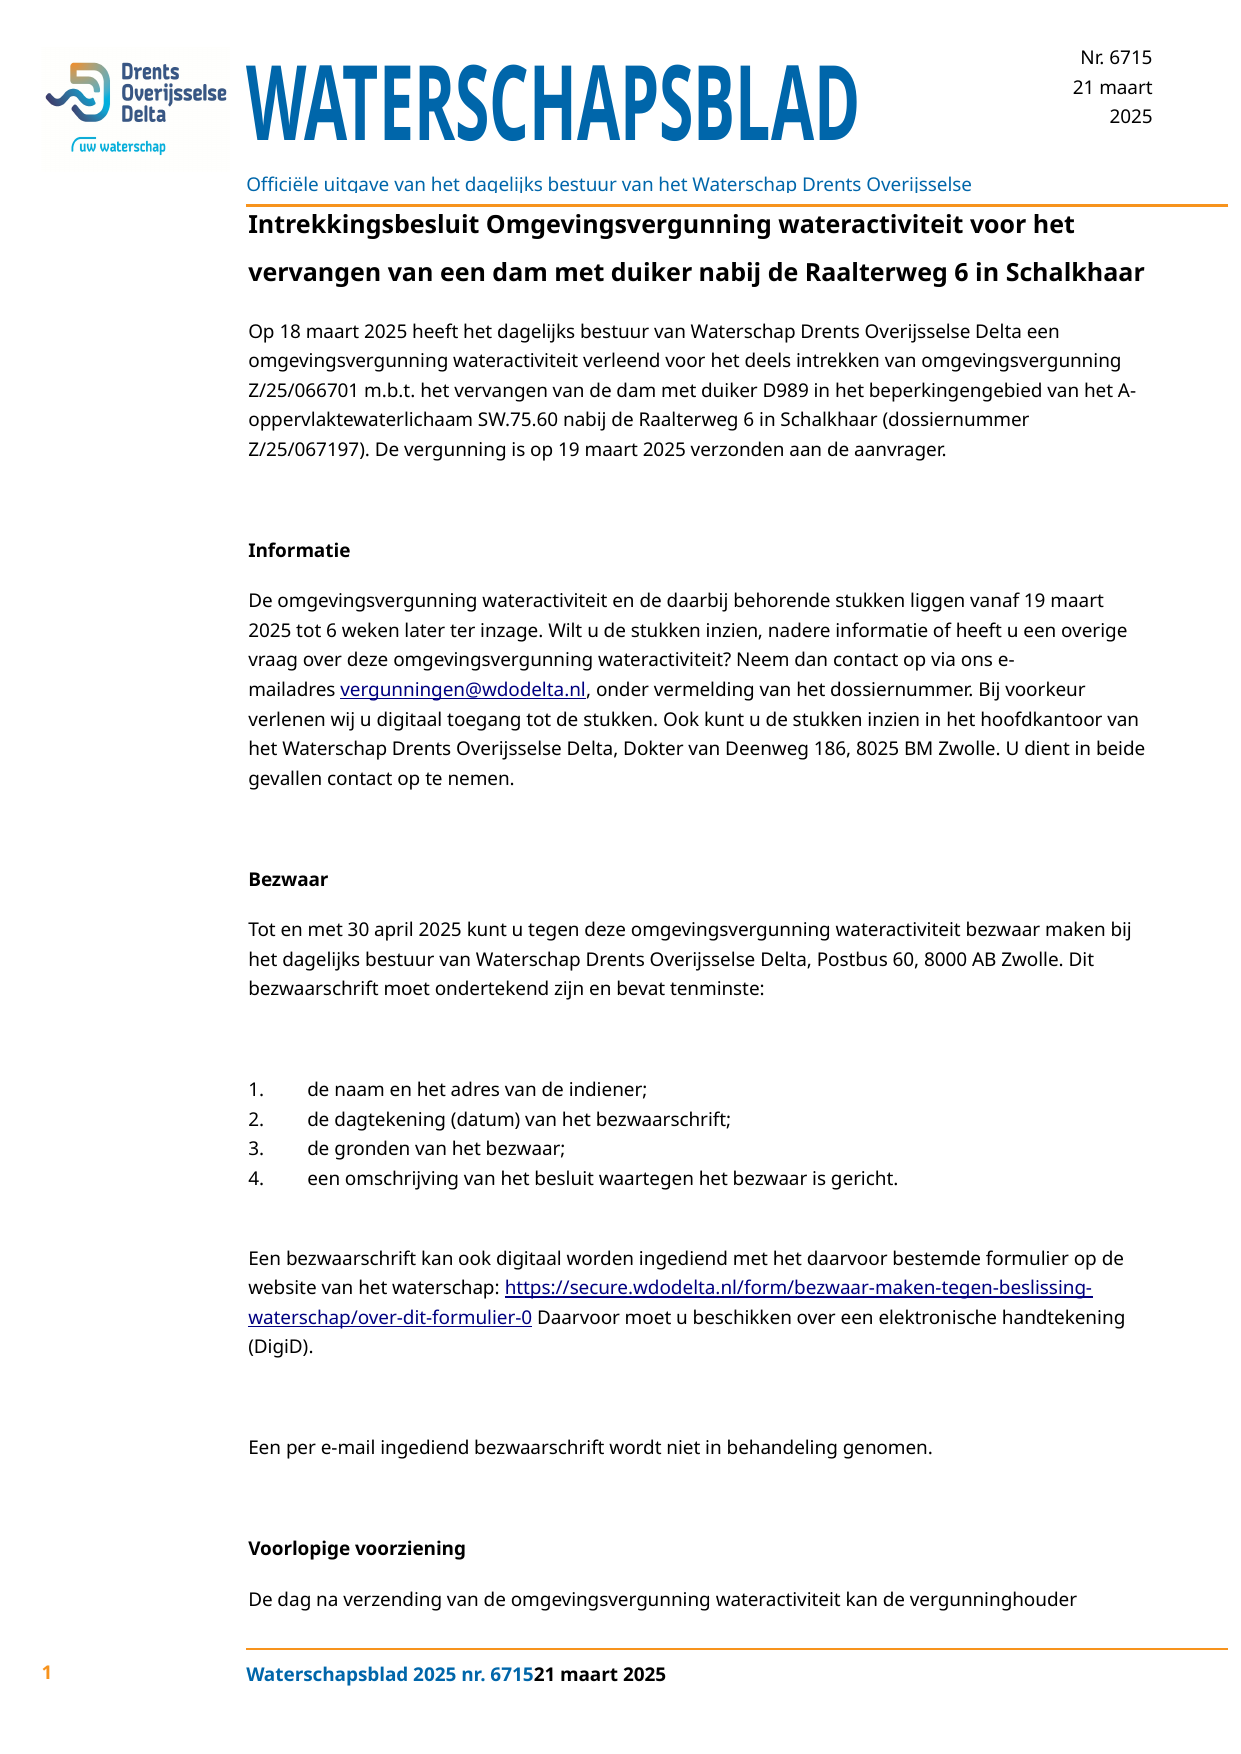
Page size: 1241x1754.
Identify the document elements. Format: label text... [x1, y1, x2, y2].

text Een per e-mail ingediend bezwaarschrift wordt niet in behandeling genomen. [248, 1434, 1152, 1460]
list de dagtekening (datum) van het bezwaarschrift; [248, 1106, 1152, 1132]
text Een bezwaarschrift kan ook digitaal worden ingediend met het daarvoor bestemde formulier op de website van het waterschap: https://secure.wdodelta.nl/form/bezwaar-maken-tegen-beslissing-waterschap/over-dit-formulier-0 Daarvoor moet u beschikken over een elektronische handtekening (DigiD). [248, 1245, 1152, 1359]
list de gronden van het bezwaar; [248, 1135, 1152, 1161]
list de naam en het adres van de indiener; [248, 1076, 1152, 1102]
text Tot en met 30 april 2025 kunt u tegen deze omgevingsvergunning wateractiviteit bezwaar maken bij het dagelijks bestuur van Waterschap Drents Overijsselse Delta, Postbus 60, 8000 AB Zwolle. Dit bezwaarschrift moet ondertekend zijn en bevat tenminste: [248, 916, 1152, 1001]
text Bezwaar [248, 866, 1152, 892]
text Informatie [248, 537, 1152, 563]
text De omgevingsvergunning wateractiviteit en de daarbij behorende stukken liggen vanaf 19 maart 2025 tot 6 weken later ter inzage. Wilt u de stukken inzien, nadere informatie of heeft u een overige vraag over deze omgevingsvergunning wateractiviteit? Neem dan contact op via ons e-mailadres vergunningen@wdodelta.nl, onder vermelding van het dossiernummer. Bij voorkeur verlenen wij u digitaal toegang tot de stukken. Ook kunt u de stukken inzien in het hoofdkantoor van het Waterschap Drents Overijsselse Delta, Dokter van Deenweg 186, 8025 BM Zwolle. U dient in beide gevallen contact op te nemen. [248, 587, 1152, 791]
picture [41, 47, 231, 172]
text De dag na verzending van de omgevingsvergunning wateractiviteit kan de vergunninghouder [248, 1586, 1152, 1612]
text Voorlopige voorziening [248, 1535, 1152, 1561]
list een omschrijving van het besluit waartegen het bezwaar is gericht. [248, 1165, 1152, 1191]
text Op 18 maart 2025 heeft het dagelijks bestuur van Waterschap Drents Overijsselse Delta een omgevingsvergunning wateractiviteit verleend voor het deels intrekken van omgevingsvergunning Z/25/066701 m.b.t. het vervangen van de dam met duiker D989 in het beperkingengebied van het A-oppervlaktewaterlichaam SW.75.60 nabij de Raalterweg 6 in Schalkhaar (dossiernummer Z/25/067197). De vergunning is op 19 maart 2025 verzonden aan de aanvrager. [248, 318, 1152, 462]
text Intrekkingsbesluit Omgevingsvergunning wateractiviteit voor het vervangen van een dam met duiker nabij de Raalterweg 6 in Schalkhaar [248, 207, 1152, 288]
